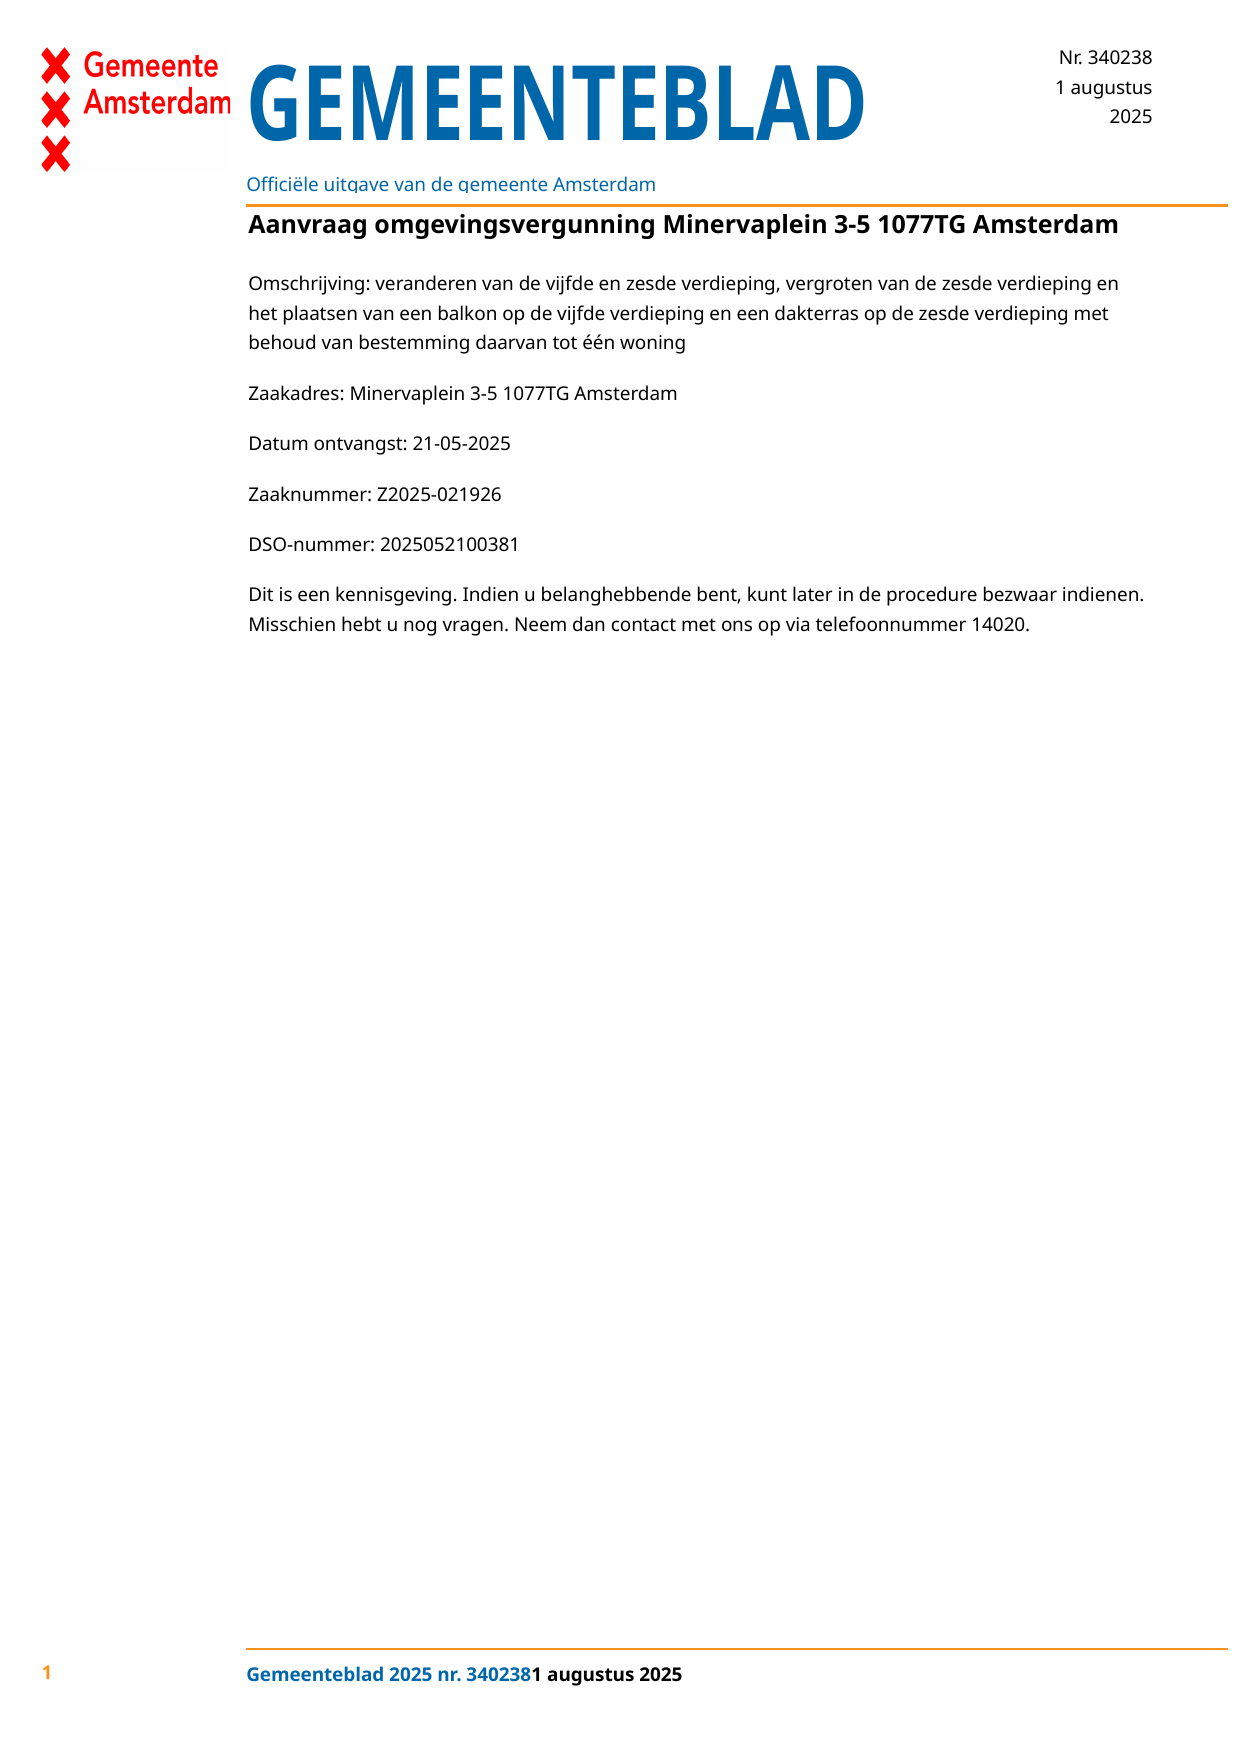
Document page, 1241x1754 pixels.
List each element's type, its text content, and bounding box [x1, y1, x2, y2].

text Aanvraag omgevingsvergunning Minervaplein 3-5 1077TG Amsterdam [248, 207, 1152, 241]
text DSO-nummer: 2025052100381 [248, 531, 1152, 557]
picture [41, 47, 231, 172]
text Omschrijving: veranderen van de vijfde en zesde verdieping, vergroten van de zesde verdieping en het plaatsen van een balkon op de vijfde verdieping en een dakterras op de zesde verdieping met behoud van bestemming daarvan tot één woning [248, 270, 1152, 355]
text Zaaknummer: Z2025-021926 [248, 481, 1152, 506]
text Datum ontvangst: 21-05-2025 [248, 430, 1152, 456]
text Zaakadres: Minervaplein 3-5 1077TG Amsterdam [248, 380, 1152, 406]
text Dit is een kennisgeving. Indien u belanghebbende bent, kunt later in de procedure bezwaar indienen. Misschien hebt u nog vragen. Neem dan contact met ons op via telefoonnummer 14020. [248, 582, 1152, 637]
